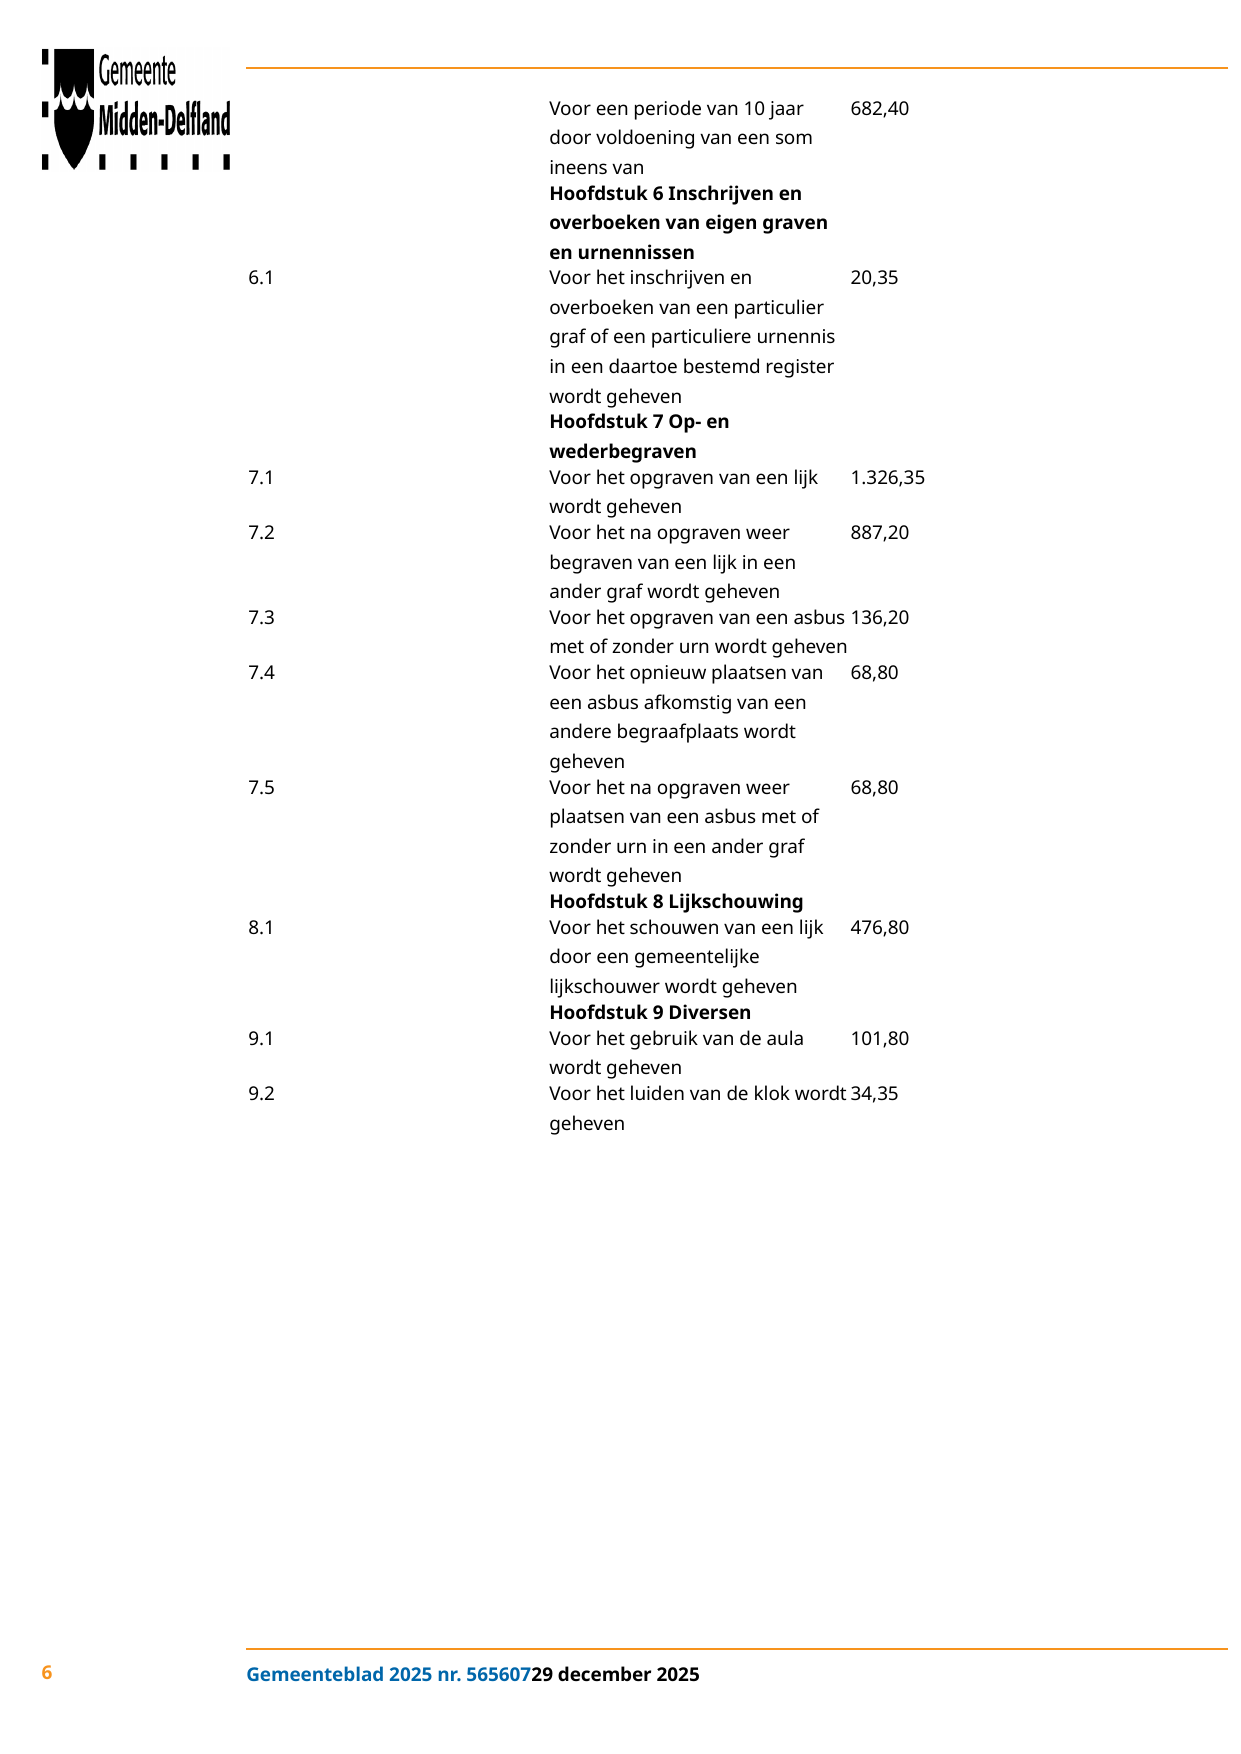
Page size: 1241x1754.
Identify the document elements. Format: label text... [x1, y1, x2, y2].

table_cell [248, 889, 549, 914]
table_cell 6.1 [248, 265, 549, 409]
picture [41, 47, 231, 172]
table_cell 7.5 [248, 774, 549, 888]
table_cell [248, 999, 549, 1025]
table_cell Hoofdstuk 9 Diversen [549, 999, 850, 1025]
table_cell Hoofdstuk 6 Inschrijven en overboeken van eigen graven en urnennissen [549, 180, 850, 264]
table_cell [850, 999, 1152, 1025]
table_cell [248, 409, 549, 464]
table_cell Voor het schouwen van een lijk door een gemeentelijke lijkschouwer wordt geheven [549, 914, 850, 999]
table_cell 887,20 [850, 519, 1152, 604]
table_cell [248, 180, 549, 264]
table_cell [248, 95, 549, 180]
table_cell 7.4 [248, 660, 549, 774]
table_cell 1.326,35 [850, 464, 1152, 519]
table_cell 7.2 [248, 519, 549, 604]
table_cell Voor het opgraven van een lijk wordt geheven [549, 464, 850, 519]
table_cell Hoofdstuk 7 Op- en wederbegraven [549, 409, 850, 464]
table_cell 9.2 [248, 1080, 549, 1135]
table_cell Voor het luiden van de klok wordt geheven [549, 1080, 850, 1135]
table_cell Voor het gebruik van de aula wordt geheven [549, 1025, 850, 1080]
table_cell 20,35 [850, 265, 1152, 409]
table_cell 68,80 [850, 774, 1152, 888]
table_cell 136,20 [850, 604, 1152, 659]
table_cell 68,80 [850, 660, 1152, 774]
table_cell 7.1 [248, 464, 549, 519]
table_cell 476,80 [850, 914, 1152, 999]
table_cell Voor een periode van 10 jaar door voldoening van een som ineens van [549, 95, 850, 180]
table_cell [850, 180, 1152, 264]
table_cell 7.3 [248, 604, 549, 659]
table_cell [850, 409, 1152, 464]
table_cell Voor het inschrijven en overboeken van een particulier graf of een particuliere urnennis in een daartoe bestemd register wordt geheven [549, 265, 850, 409]
table_cell 9.1 [248, 1025, 549, 1080]
table_cell Voor het opgraven van een asbus met of zonder urn wordt geheven [549, 604, 850, 659]
table_cell 682,40 [850, 95, 1152, 180]
table_cell Voor het na opgraven weer plaatsen van een asbus met of zonder urn in een ander graf wordt geheven [549, 774, 850, 888]
table_cell Hoofdstuk 8 Lijkschouwing [549, 889, 850, 914]
table_cell [850, 889, 1152, 914]
table_cell Voor het opnieuw plaatsen van een asbus afkomstig van een andere begraafplaats wordt geheven [549, 660, 850, 774]
table_cell 34,35 [850, 1080, 1152, 1135]
table_cell 8.1 [248, 914, 549, 999]
table_cell Voor het na opgraven weer begraven van een lijk in een ander graf wordt geheven [549, 519, 850, 604]
table_cell 101,80 [850, 1025, 1152, 1080]
